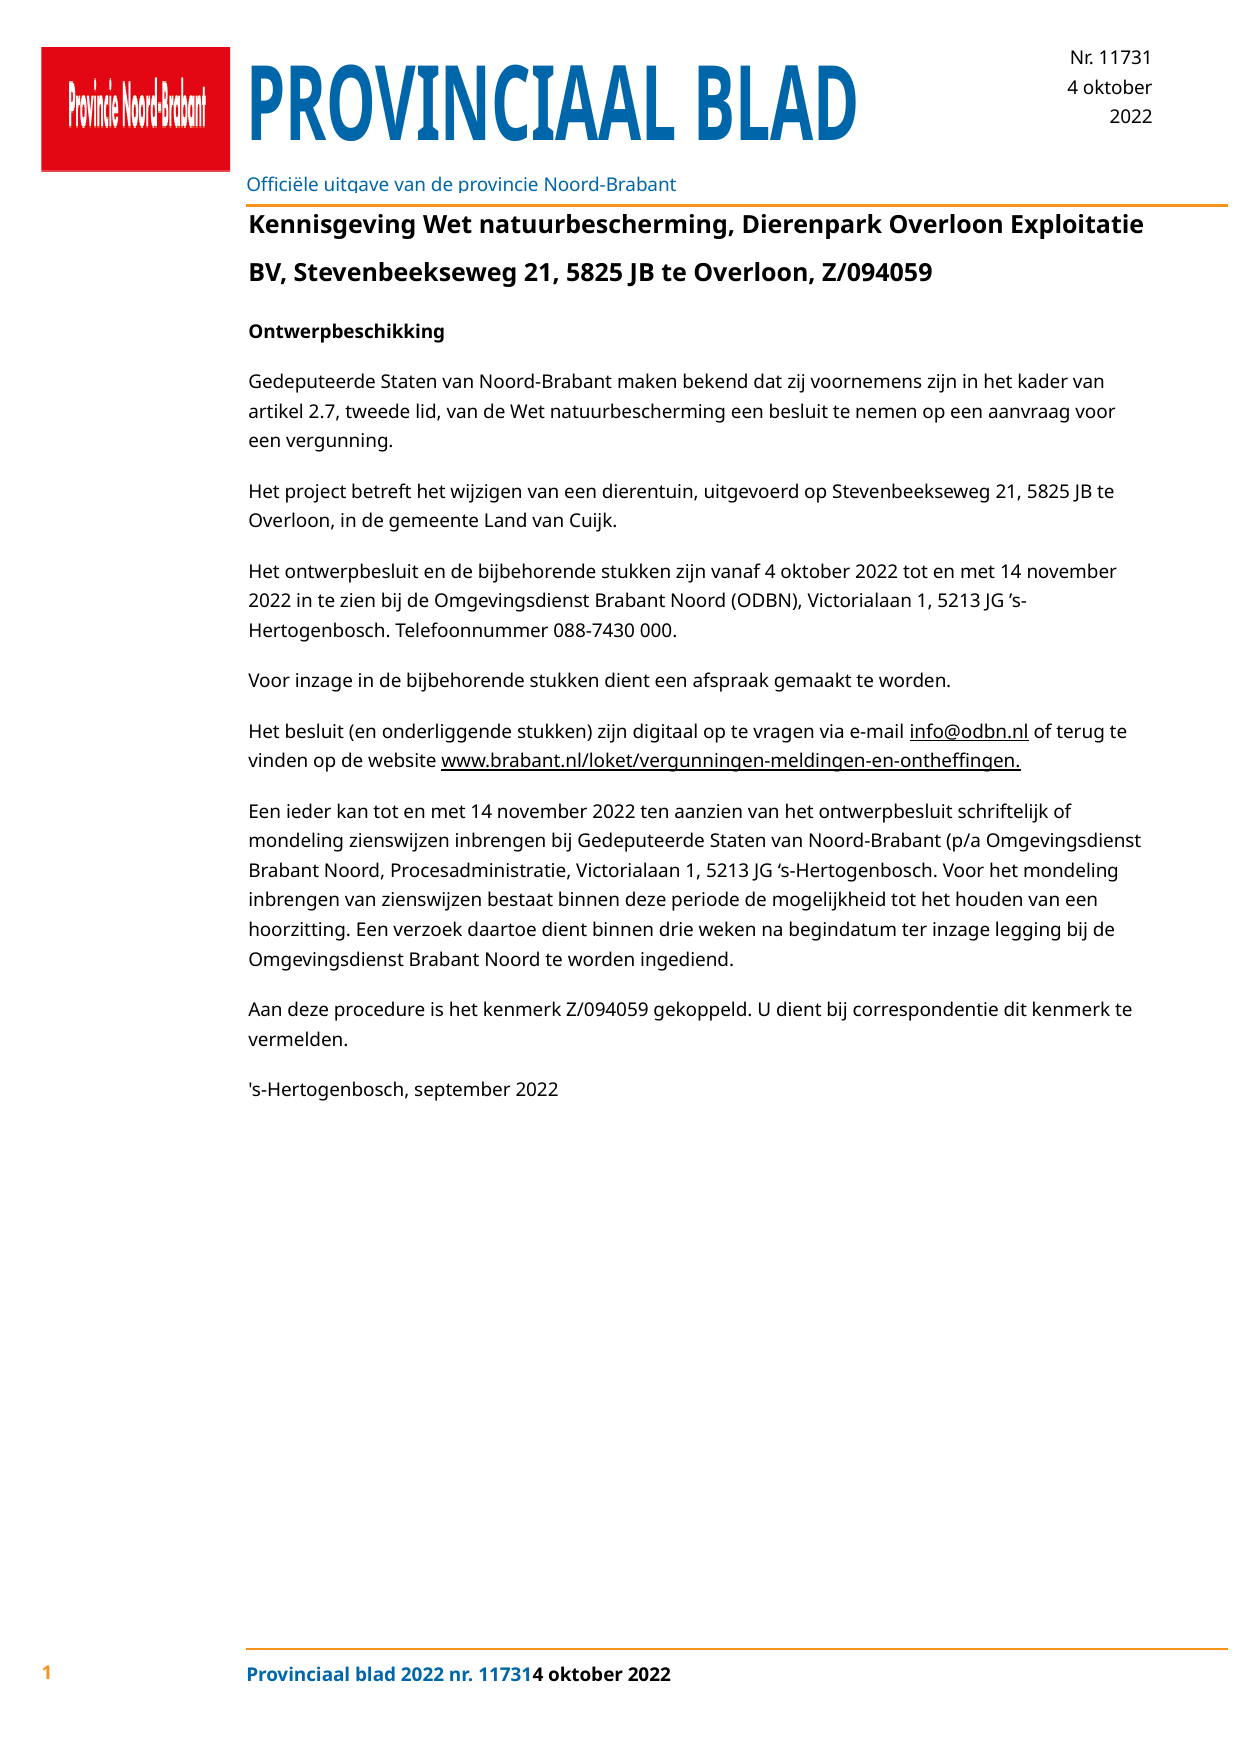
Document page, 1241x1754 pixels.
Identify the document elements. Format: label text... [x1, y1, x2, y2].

text Een ieder kan tot en met 14 november 2022 ten aanzien van het ontwerpbesluit schriftelijk of mondeling zienswijzen inbrengen bij Gedeputeerde Staten van Noord-Brabant (p/a Omgevingsdienst Brabant Noord, Procesadministratie, Victorialaan 1, 5213 JG ‘s-Hertogenbosch. Voor het mondeling inbrengen van zienswijzen bestaat binnen deze periode de mogelijkheid tot het houden van een hoorzitting. Een verzoek daartoe dient binnen drie weken na begindatum ter inzage legging bij de Omgevingsdienst Brabant Noord te worden ingediend. [248, 798, 1152, 972]
picture [41, 47, 231, 172]
text Het ontwerpbesluit en de bijbehorende stukken zijn vanaf 4 oktober 2022 tot en met 14 november 2022 in te zien bij de Omgevingsdienst Brabant Noord (ODBN), Victorialaan 1, 5213 JG ’s-Hertogenbosch. Telefoonnummer 088-7430 000. [248, 558, 1152, 643]
text Het project betreft het wijzigen van een dierentuin, uitgevoerd op Stevenbeekseweg 21, 5825 JB te Overloon, in de gemeente Land van Cuijk. [248, 478, 1152, 533]
text Voor inzage in de bijbehorende stukken dient een afspraak gemaakt te worden. [248, 667, 1152, 693]
text Ontwerpbeschikking [248, 318, 1152, 344]
text Gedeputeerde Staten van Noord-Brabant maken bekend dat zij voornemens zijn in het kader van artikel 2.7, tweede lid, van de Wet natuurbescherming een besluit te nemen op een aanvraag voor een vergunning. [248, 368, 1152, 453]
text 's-Hertogenbosch, september 2022 [248, 1076, 1152, 1102]
text Kennisgeving Wet natuurbescherming, Dierenpark Overloon Exploitatie BV, Stevenbeekseweg 21, 5825 JB te Overloon, Z/094059 [248, 207, 1152, 288]
text Aan deze procedure is het kenmerk Z/094059 gekoppeld. U dient bij correspondentie dit kenmerk te vermelden. [248, 996, 1152, 1052]
text Het besluit (en onderliggende stukken) zijn digitaal op te vragen via e-mail info@odbn.nl of terug te vinden op de website www.brabant.nl/loket/vergunningen-meldingen-en-ontheffingen. [248, 718, 1152, 773]
